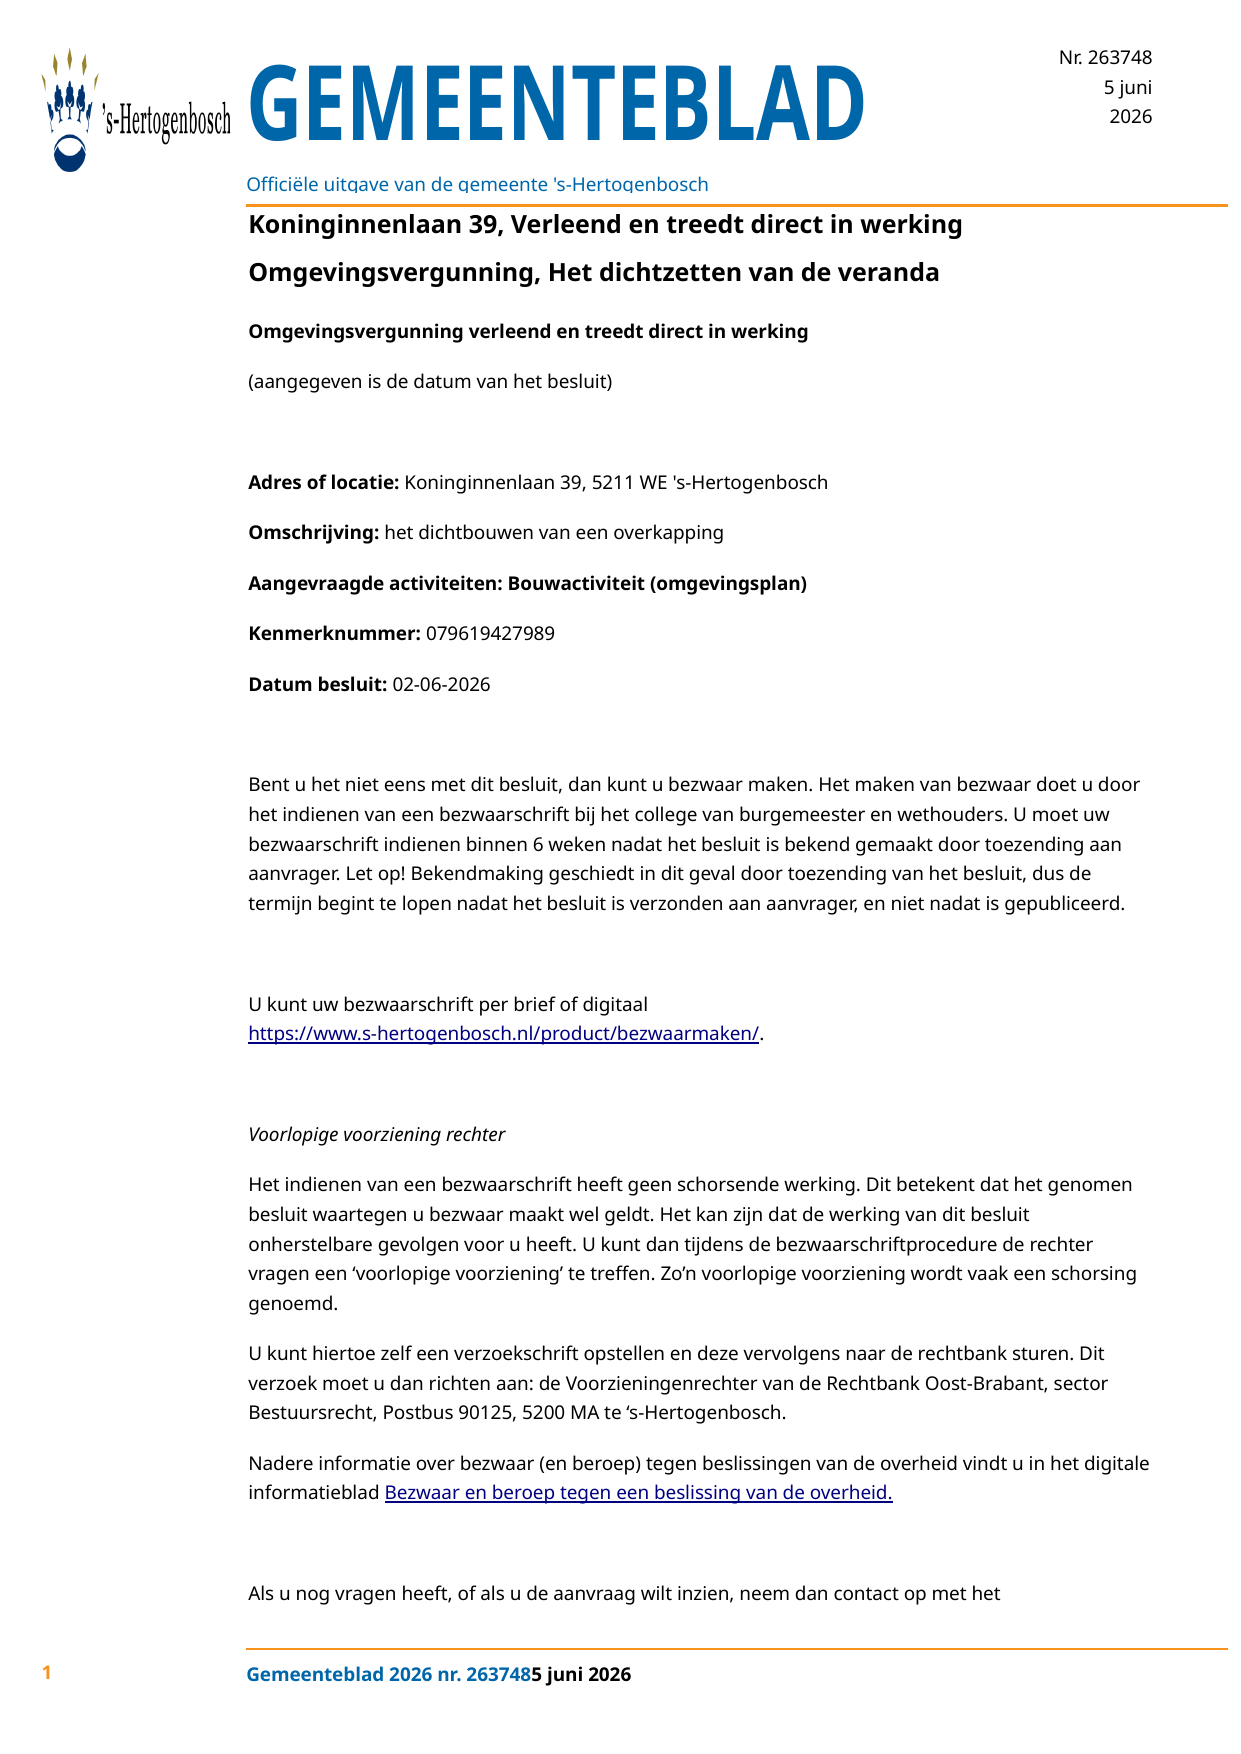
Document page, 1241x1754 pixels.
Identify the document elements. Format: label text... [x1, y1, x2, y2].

picture [41, 47, 231, 172]
text Als u nog vragen heeft, of als u de aanvraag wilt inzien, neem dan contact op met het [248, 1580, 1152, 1606]
text Datum besluit: 02-06-2026 [248, 671, 1152, 697]
text Omgevingsvergunning verleend en treedt direct in werking [248, 318, 1152, 344]
text Kenmerknummer: 079619427989 [248, 620, 1152, 646]
text Nadere informatie over bezwaar (en beroep) tegen beslissingen van de overheid vindt u in het digitale informatieblad Bezwaar en beroep tegen een beslissing van de overheid. [248, 1450, 1152, 1505]
text Adres of locatie: Koninginnenlaan 39, 5211 WE 's-Hertogenbosch [248, 469, 1152, 495]
text Aangevraagde activiteiten: Bouwactiviteit (omgevingsplan) [248, 570, 1152, 596]
text Koninginnenlaan 39, Verleend en treedt direct in werking Omgevingsvergunning, Het dichtzetten van de veranda [248, 207, 1152, 288]
text Bent u het niet eens met dit besluit, dan kunt u bezwaar maken. Het maken van bezwaar doet u door het indienen van een bezwaarschrift bij het college van burgemeester en wethouders. U moet uw bezwaarschrift indienen binnen 6 weken nadat het besluit is bekend gemaakt door toezending aan aanvrager. Let op! Bekendmaking geschiedt in dit geval door toezending van het besluit, dus de termijn begint te lopen nadat het besluit is verzonden aan aanvrager, en niet nadat is gepubliceerd. [248, 772, 1152, 916]
text Omschrijving: het dichtbouwen van een overkapping [248, 519, 1152, 545]
text Voorlopige voorziening rechter [248, 1121, 1152, 1147]
text Het indienen van een bezwaarschrift heeft geen schorsende werking. Dit betekent dat het genomen besluit waartegen u bezwaar maakt wel geldt. Het kan zijn dat de werking van dit besluit onherstelbare gevolgen voor u heeft. U kunt dan tijdens de bezwaarschriftprocedure de rechter vragen een ‘voorlopige voorziening’ te treffen. Zo’n voorlopige voorziening wordt vaak een schorsing genoemd. [248, 1172, 1152, 1316]
text (aangegeven is de datum van het besluit) [248, 368, 1152, 394]
text U kunt uw bezwaarschrift per brief of digitaal https://www.s-hertogenbosch.nl/product/bezwaarmaken/. [248, 991, 1152, 1046]
text U kunt hiertoe zelf een verzoekschrift opstellen en deze vervolgens naar de rechtbank sturen. Dit verzoek moet u dan richten aan: de Voorzieningenrechter van de Rechtbank Oost-Brabant, sector Bestuursrecht, Postbus 90125, 5200 MA te ‘s-Hertogenbosch. [248, 1340, 1152, 1425]
